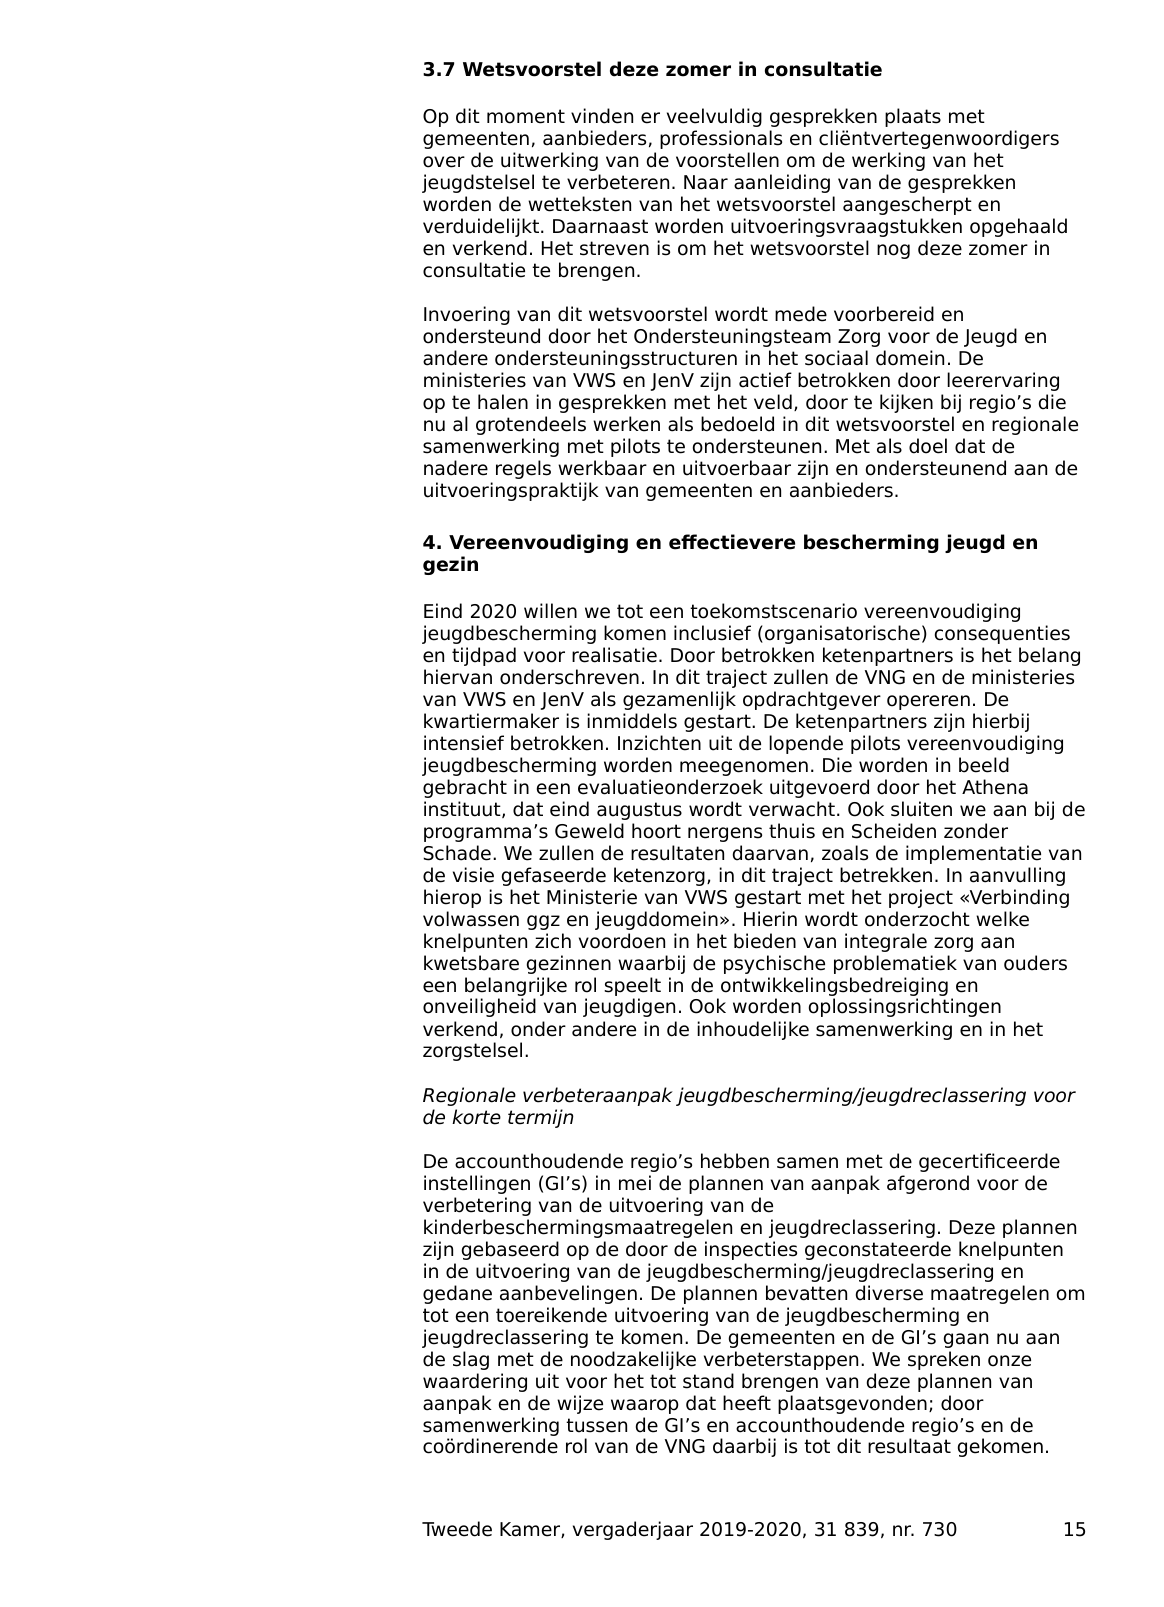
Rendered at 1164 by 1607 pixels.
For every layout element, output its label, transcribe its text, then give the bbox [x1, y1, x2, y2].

subtitle 3.7 Wetsvoorstel deze zomer in consultatie [422, 59, 1087, 81]
subtitle 4. Vereenvoudiging en effectievere bescherming jeugd en gezin [422, 532, 1087, 576]
text Eind 2020 willen we tot een toekomstscenario vereenvoudiging jeugdbescherming komen inclusief (organisatorische) consequenties en tijdpad voor realisatie. Door betrokken ketenpartners is het belang hiervan onderschreven. In dit traject zullen de VNG en de ministeries van VWS en JenV als gezamenlijk opdrachtgever opereren. De kwartiermaker is inmiddels gestart. De ketenpartners zijn hierbij intensief betrokken. Inzichten uit de lopende pilots vereenvoudiging jeugdbescherming worden meegenomen. Die worden in beeld gebracht in een evaluatieonderzoek uitgevoerd door het Athena instituut, dat eind augustus wordt verwacht. Ook sluiten we aan bij de programma’s Geweld hoort nergens thuis en Scheiden zonder Schade. We zullen de resultaten daarvan, zoals de implementatie van de visie gefaseerde ketenzorg, in dit traject betrekken. In aanvulling hierop is het Ministerie van VWS gestart met het project «Verbinding volwassen ggz en jeugddomein». Hierin wordt onderzocht welke knelpunten zich voordoen in het bieden van integrale zorg aan kwetsbare gezinnen waarbij de psychische problematiek van ouders een belangrijke rol speelt in de ontwikkelingsbedreiging en onveiligheid van jeugdigen. Ook worden oplossingsrichtingen verkend, onder andere in de inhoudelijke samenwerking en in het zorgstelsel. [422, 601, 1087, 1062]
text Op dit moment vinden er veelvuldig gesprekken plaats met gemeenten, aanbieders, professionals en cliëntvertegenwoordigers over de uitwerking van de voorstellen om de werking van het jeugdstelsel te verbeteren. Naar aanleiding van de gesprekken worden de wetteksten van het wetsvoorstel aangescherpt en verduidelijkt. Daarnaast worden uitvoeringsvraagstukken opgehaald en verkend. Het streven is om het wetsvoorstel nog deze zomer in consultatie te brengen. [422, 106, 1087, 282]
subtitle Regionale verbeteraanpak jeugdbescherming/jeugdreclassering voor de korte termijn [422, 1084, 1087, 1128]
text De accounthoudende regio’s hebben samen met de gecertificeerde instellingen (GI’s) in mei de plannen van aanpak afgerond voor de verbetering van de uitvoering van de kinderbeschermingsmaatregelen en jeugdreclassering. Deze plannen zijn gebaseerd op de door de inspecties geconstateerde knelpunten in de uitvoering van de jeugdbescherming/jeugdreclassering en gedane aanbevelingen. De plannen bevatten diverse maatregelen om tot een toereikende uitvoering van de jeugdbescherming en jeugdreclassering te komen. De gemeenten en de GI’s gaan nu aan de slag met de noodzakelijke verbeterstappen. We spreken onze waardering uit voor het tot stand brengen van deze plannen van aanpak en de wijze waarop dat heeft plaatsgevonden; door samenwerking tussen de GI’s en accounthoudende regio’s en de coördinerende rol van de VNG daarbij is tot dit resultaat gekomen. [422, 1151, 1087, 1458]
text Invoering van dit wetsvoorstel wordt mede voorbereid en ondersteund door het Ondersteuningsteam Zorg voor de Jeugd en andere ondersteuningsstructuren in het sociaal domein. De ministeries van VWS en JenV zijn actief betrokken door leerervaring op te halen in gesprekken met het veld, door te kijken bij regio’s die nu al grotendeels werken als bedoeld in dit wetsvoorstel en regionale samenwerking met pilots te ondersteunen. Met als doel dat de nadere regels werkbaar en uitvoerbaar zijn en ondersteunend aan de uitvoeringspraktijk van gemeenten en aanbieders. [422, 304, 1087, 502]
